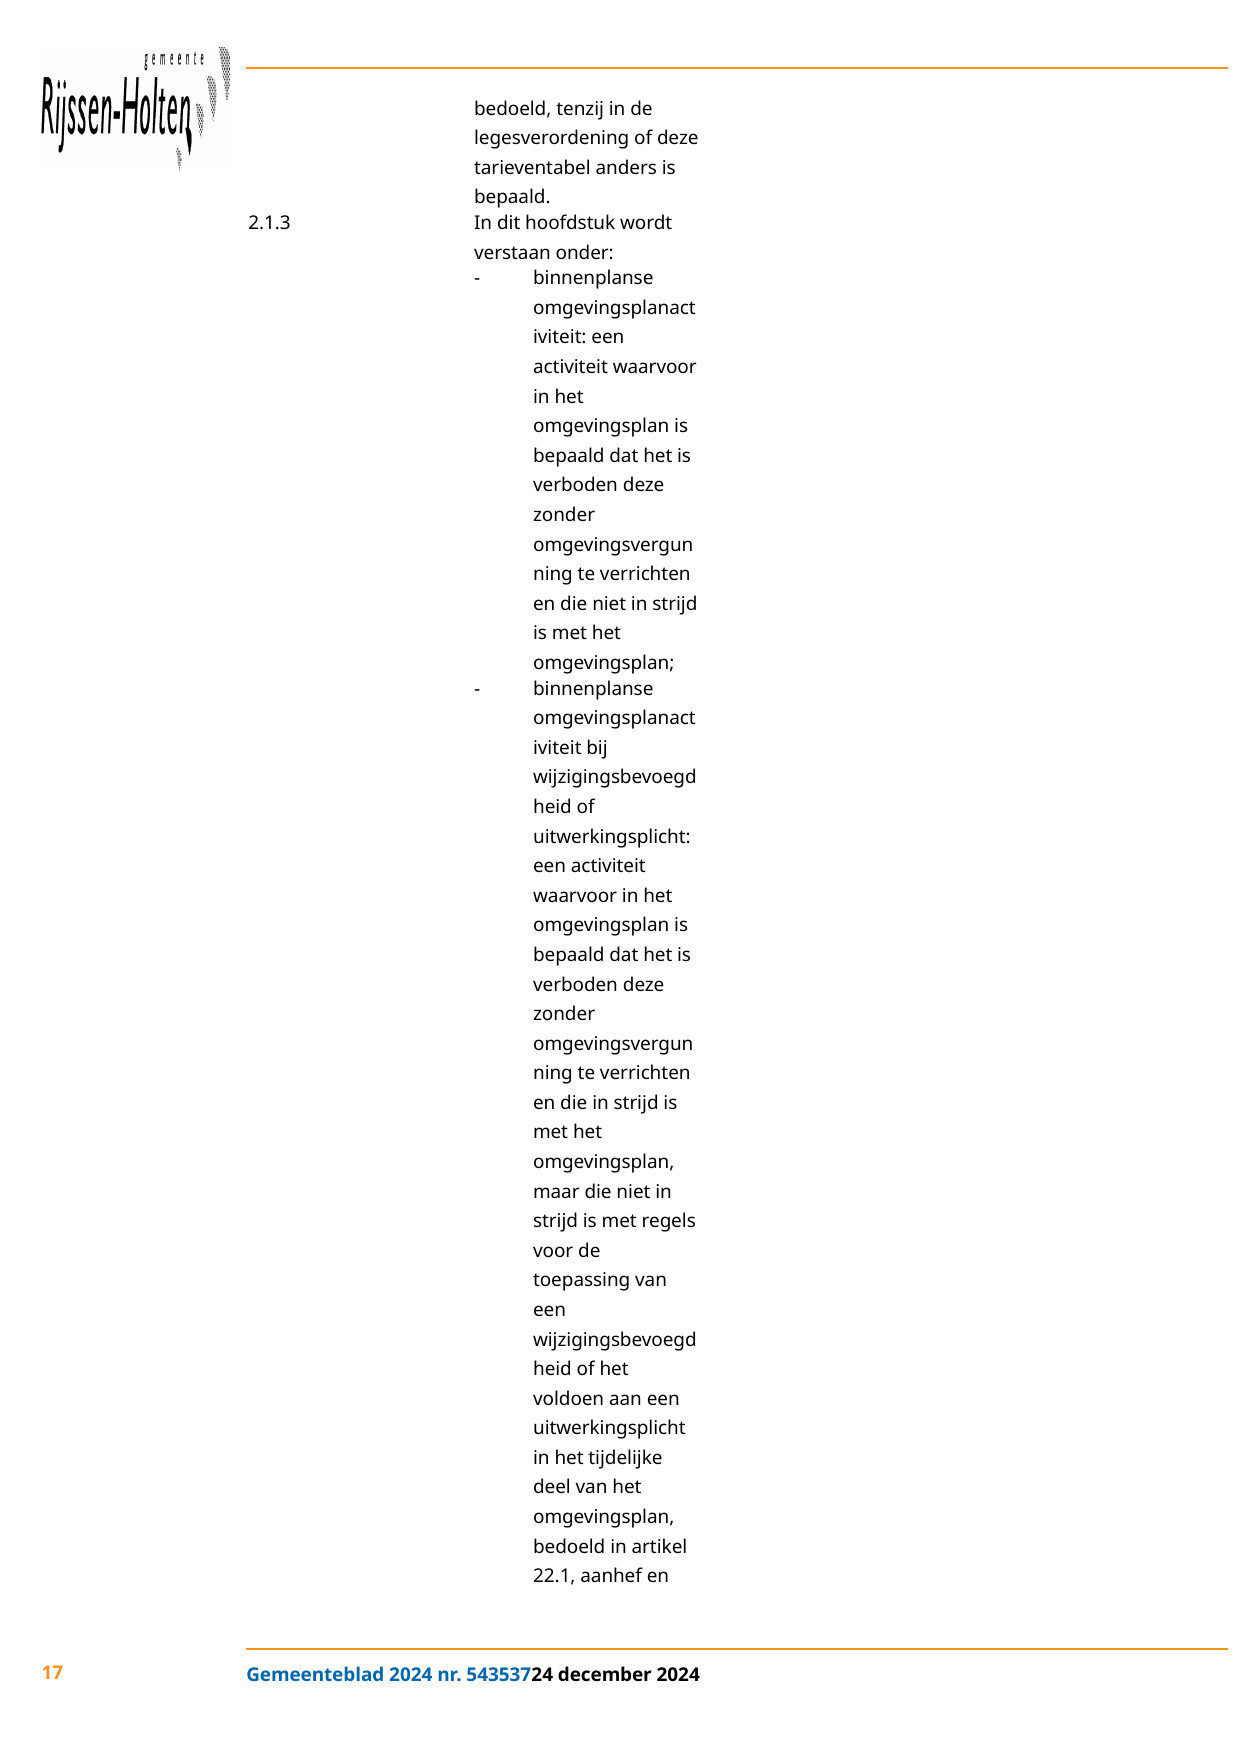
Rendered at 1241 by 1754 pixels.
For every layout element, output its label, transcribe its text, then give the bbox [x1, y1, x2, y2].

table_cell [926, 95, 1152, 209]
table_cell [700, 95, 926, 209]
table_cell [248, 265, 474, 675]
table_cell [926, 209, 1152, 264]
table_cell binnenplanse omgevingsplanactiviteit: een activiteit waarvoor in het omgevingsplan is bepaald dat het is verboden deze zonder omgevingsvergunning te verrichten en die niet in strijd is met het omgevingsplan; [474, 265, 700, 675]
table_cell [700, 265, 926, 675]
table_cell binnenplanse omgevingsplanactiviteit bij wijzigingsbevoegdheid of uitwerkingsplicht: een activiteit waarvoor in het omgevingsplan is bepaald dat het is verboden deze zonder omgevingsvergunning te verrichten en die in strijd is met het omgevingsplan, maar die niet in strijd is met regels voor de toepassing van een wijzigingsbevoegdheid of het voldoen aan een uitwerkingsplicht in het tijdelijke deel van het omgevingsplan, bedoeld in artikel 22.1, aanhef en [474, 675, 700, 1588]
table_cell In dit hoofdstuk wordt verstaan onder: [474, 209, 700, 264]
table_cell [926, 265, 1152, 675]
table_cell [248, 675, 474, 1588]
table_cell [700, 209, 926, 264]
table_cell [926, 675, 1152, 1588]
table_cell [248, 95, 474, 209]
table_cell bedoeld, tenzij in de legesverordening of deze tarieventabel anders is bepaald. [474, 95, 700, 209]
table_cell 2.1.3 [248, 209, 474, 264]
table_cell [700, 675, 926, 1588]
picture [41, 47, 231, 172]
